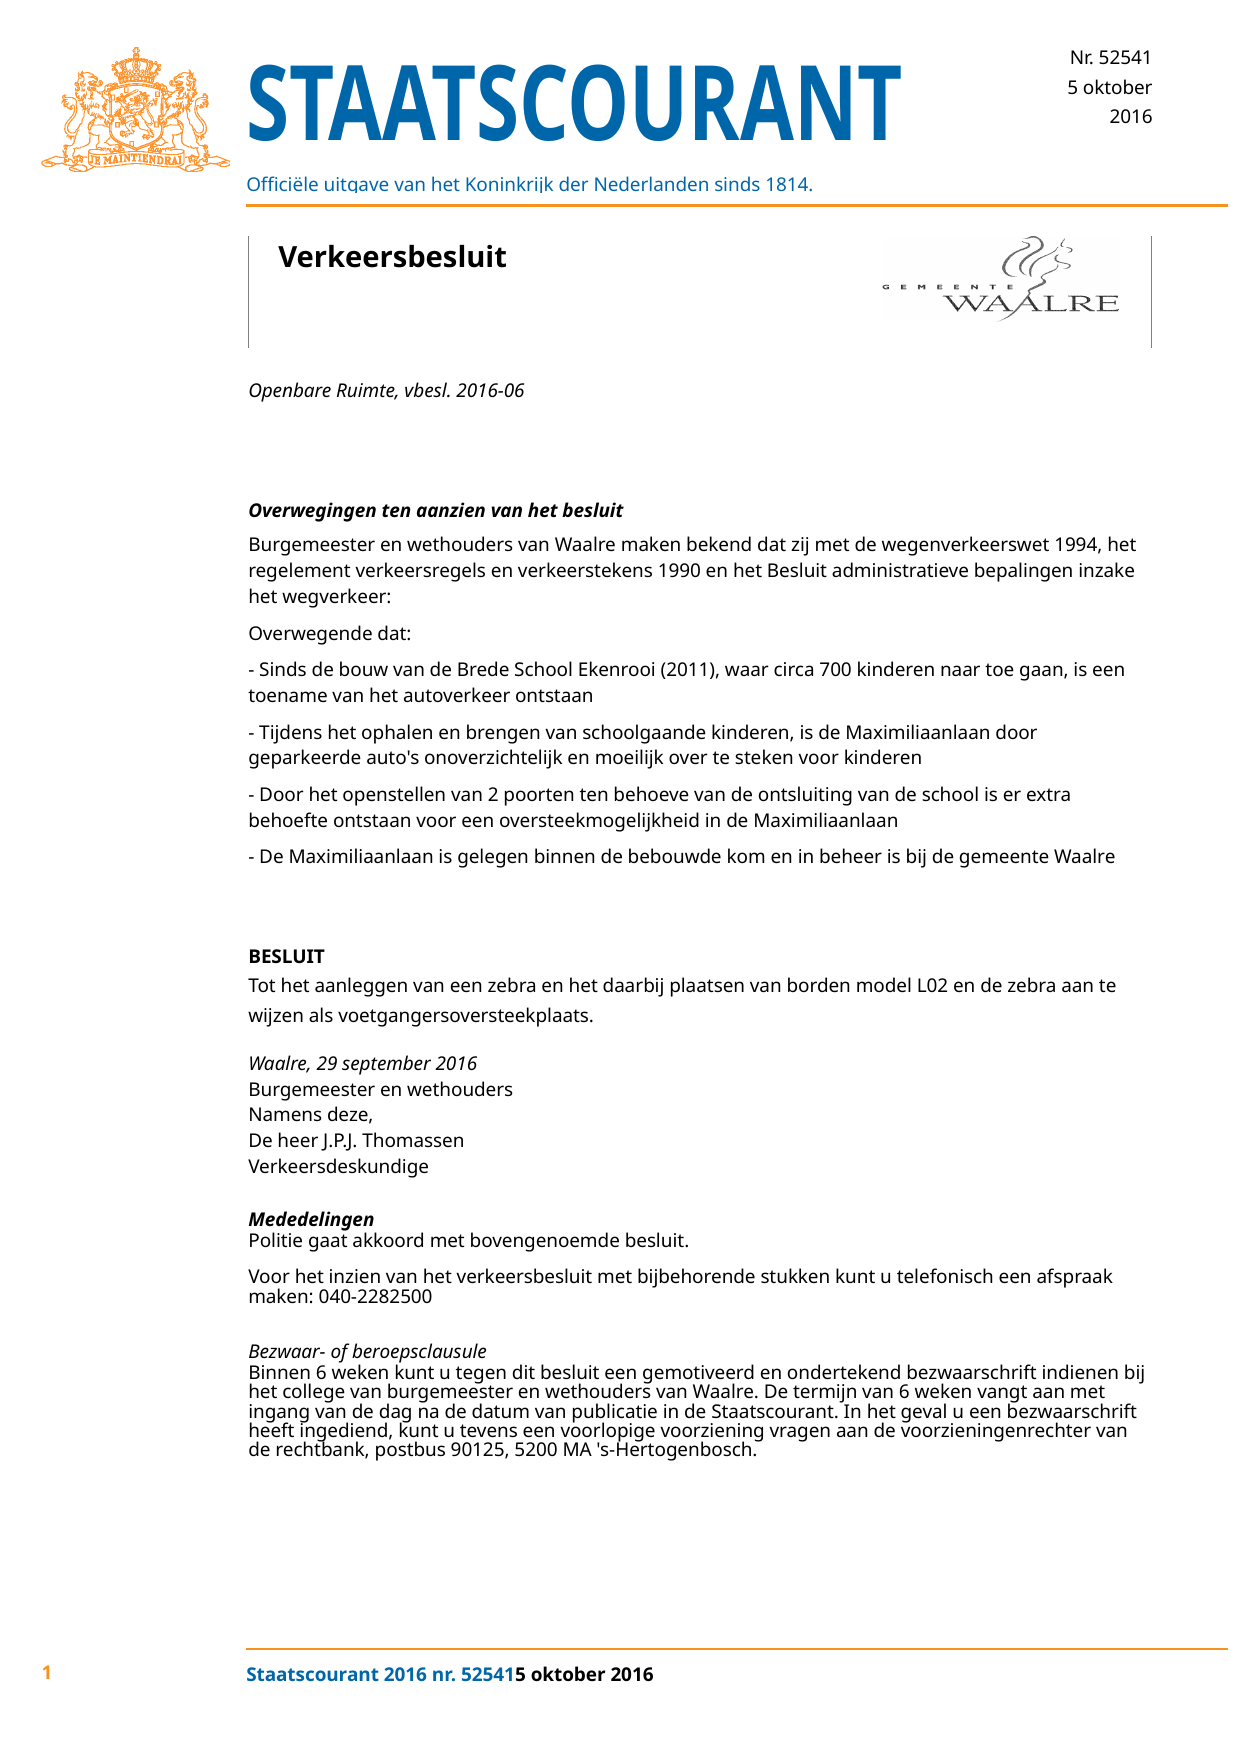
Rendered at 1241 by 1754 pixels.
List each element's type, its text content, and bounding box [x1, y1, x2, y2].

text Overwegende dat: [248, 620, 1152, 646]
picture [41, 47, 231, 172]
text Burgemeester en wethouders [248, 1076, 1152, 1101]
text - Tijdens het ophalen en brengen van schoolgaande kinderen, is de Maximiliaanlaan door geparkeerde auto's onoverzichtelijk en moeilijk over te steken voor kinderen [248, 719, 1152, 770]
picture [882, 236, 1119, 322]
text - De Maximiliaanlaan is gelegen binnen de bebouwde kom en in beheer is bij de gemeente Waalre [248, 844, 1152, 869]
text Bezwaar- of beroepsclausule [248, 1338, 1152, 1364]
table_header [850, 236, 1151, 348]
table_header Verkeersbesluit [249, 236, 850, 348]
text Waalre, 29 september 2016 [248, 1050, 1152, 1076]
text Namens deze, [248, 1101, 1152, 1127]
text Burgemeester en wethouders van Waalre maken bekend dat zij met de wegenverkeerswet 1994, het regelement verkeersregels en verkeerstekens 1990 en het Besluit administratieve bepalingen inzake het wegverkeer: [248, 532, 1152, 609]
text - Sinds de bouw van de Brede School Ekenrooi (2011), waar circa 700 kinderen naar toe gaan, is een toename van het autoverkeer ontstaan [248, 656, 1152, 708]
text Binnen 6 weken kunt u tegen dit besluit een gemotiveerd en ondertekend bezwaarschrift indienen bij het college van burgemeester en wethouders van Waalre. De termijn van 6 weken vangt aan met ingang van de dag na de datum van publicatie in de Staatscourant. In het geval u een bezwaarschrift heeft ingediend, kunt u tevens een voorlopige voorziening vragen aan de voorzieningenrechter van de rechtbank, postbus 90125, 5200 MA 's-Hertogenbosch. [248, 1364, 1152, 1460]
text De heer J.P.J. Thomassen [248, 1127, 1152, 1153]
text - Door het openstellen van 2 poorten ten behoeve van de ontsluiting van de school is er extra behoefte ontstaan voor een oversteekmogelijkheid in de Maximiliaanlaan [248, 781, 1152, 833]
text Tot het aanleggen van een zebra en het daarbij plaatsen van borden model L02 en de zebra aan te wijzen als voetgangersoversteekplaats. [248, 973, 1152, 1028]
text BESLUIT [248, 943, 1152, 969]
text Openbare Ruimte, vbesl. 2016-06 [248, 377, 1152, 403]
text Verkeersdeskundige [248, 1153, 1152, 1179]
text Voor het inzien van het verkeersbesluit met bijbehorende stukken kunt u telefonisch een afspraak maken: 040-2282500 [248, 1268, 1152, 1307]
text Mededelingen [248, 1206, 1152, 1232]
text Overwegingen ten aanzien van het besluit [248, 498, 1152, 523]
text Politie gaat akkoord met bovengenoemde besluit. [248, 1232, 1152, 1251]
